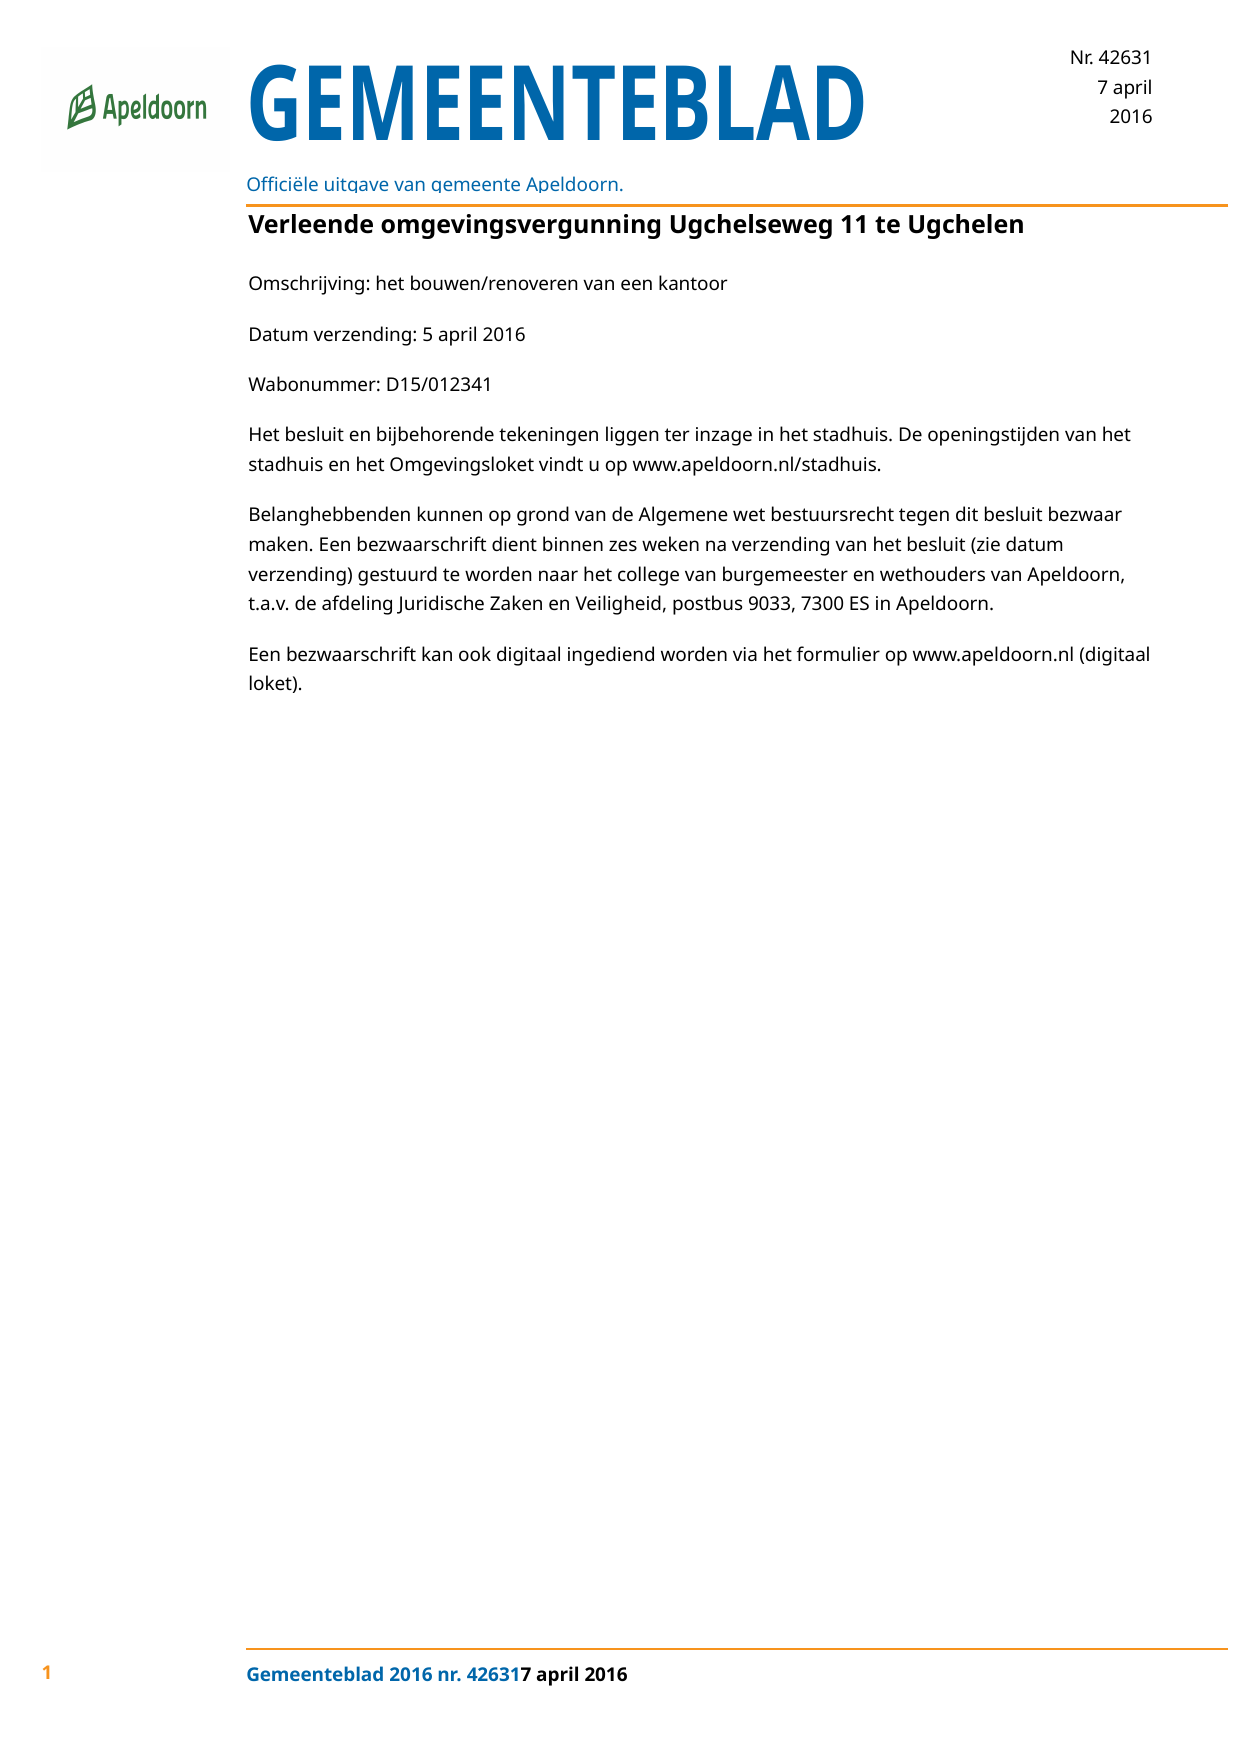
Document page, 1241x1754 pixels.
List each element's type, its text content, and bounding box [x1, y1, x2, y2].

text Wabonummer: D15/012341 [248, 371, 1152, 397]
text Verleende omgevingsvergunning Ugchelseweg 11 te Ugchelen [248, 207, 1152, 241]
picture [41, 47, 231, 172]
text Datum verzending: 5 april 2016 [248, 321, 1152, 346]
text Het besluit en bijbehorende tekeningen liggen ter inzage in het stadhuis. De openingstijden van het stadhuis en het Omgevingsloket vindt u op www.apeldoorn.nl/stadhuis. [248, 422, 1152, 477]
text Belanghebbenden kunnen op grond van de Algemene wet bestuursrecht tegen dit besluit bezwaar maken. Een bezwaarschrift dient binnen zes weken na verzending van het besluit (zie datum verzending) gestuurd te worden naar het college van burgemeester en wethouders van Apeldoorn, t.a.v. de afdeling Juridische Zaken en Veiligheid, postbus 9033, 7300 ES in Apeldoorn. [248, 502, 1152, 616]
text Een bezwaarschrift kan ook digitaal ingediend worden via het formulier op www.apeldoorn.nl (digitaal loket). [248, 641, 1152, 696]
text Omschrijving: het bouwen/renoveren van een kantoor [248, 270, 1152, 296]
